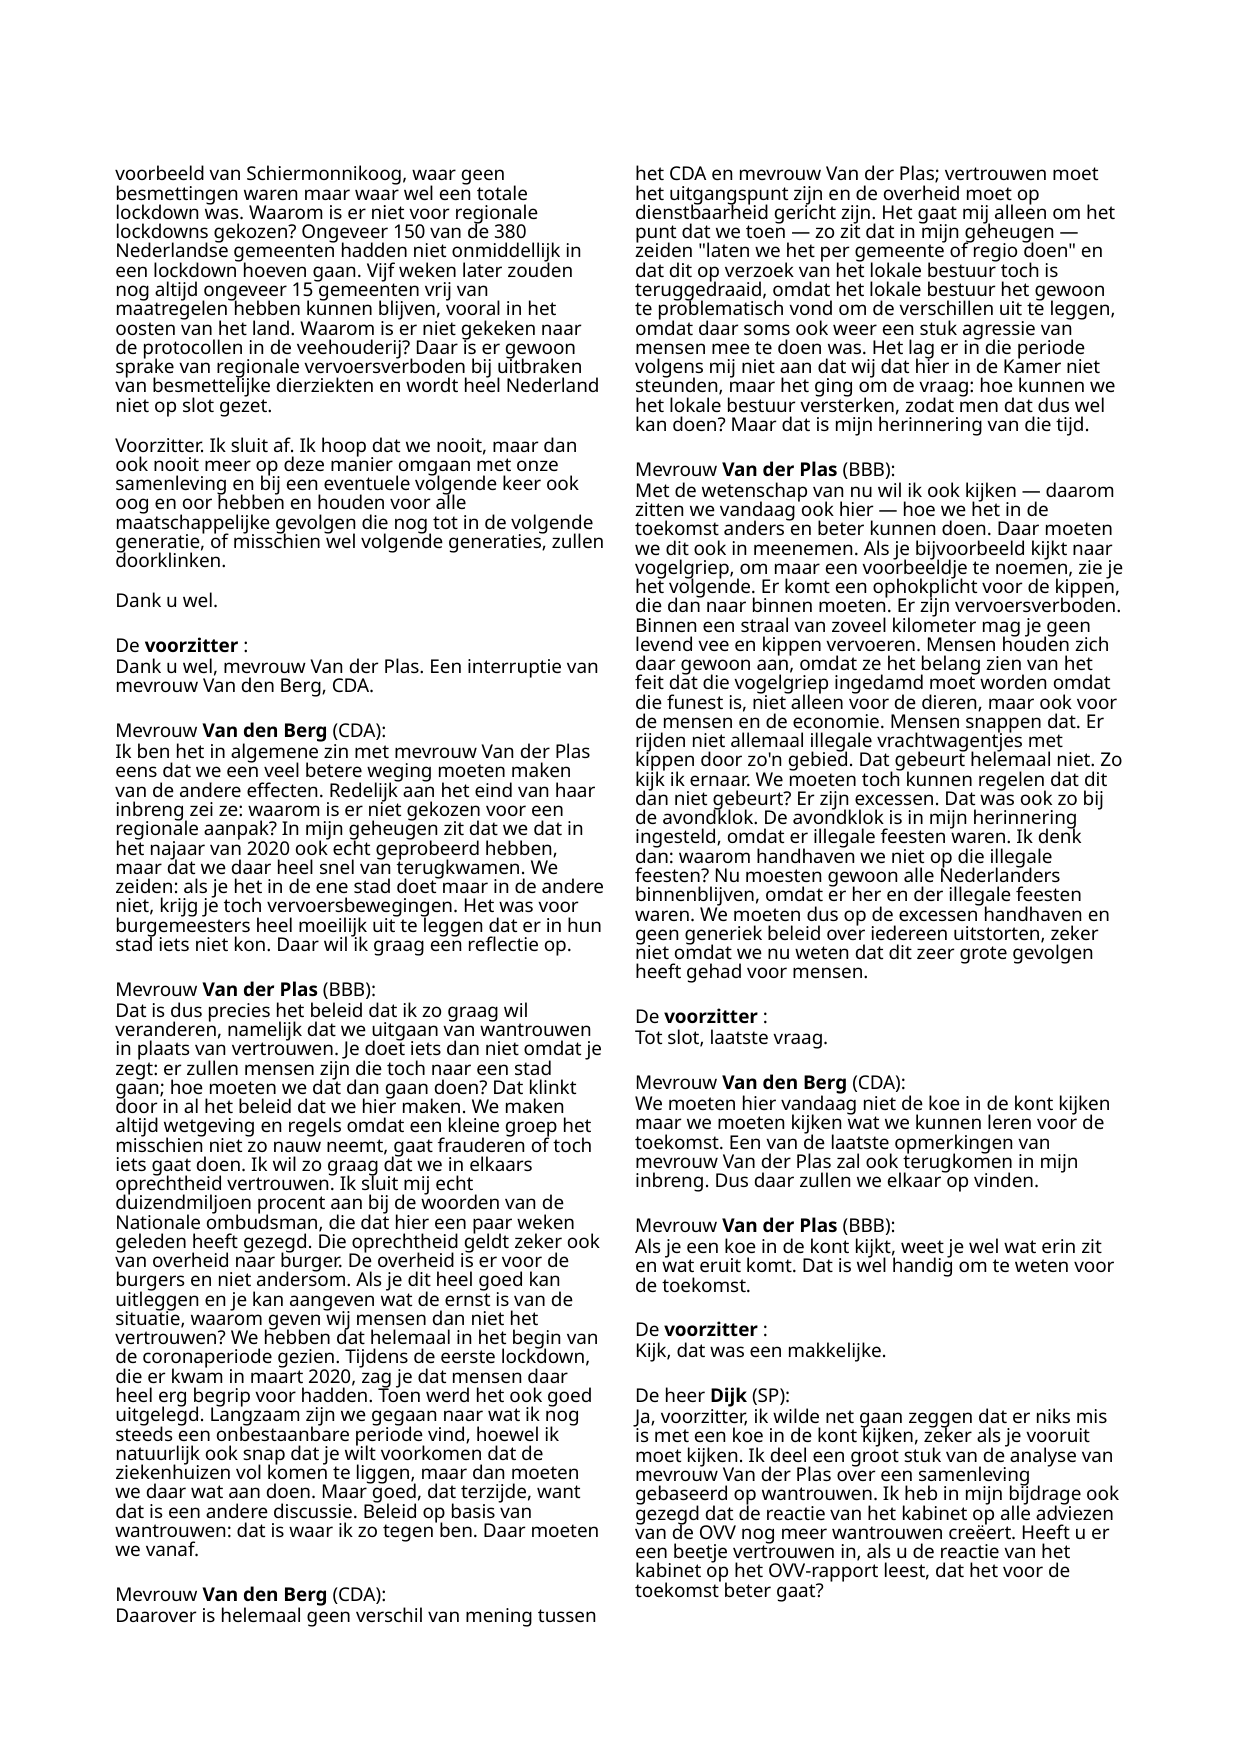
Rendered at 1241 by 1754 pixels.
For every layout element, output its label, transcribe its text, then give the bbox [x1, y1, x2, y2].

text Kijk, dat was een makkelijke. [635, 1342, 1125, 1362]
text We moeten hier vandaag niet de koe in de kont kijken maar we moeten kijken wat we kunnen leren voor de toekomst. Een van de laatste opmerkingen van mevrouw Van der Plas zal ook terugkomen in mijn inbreng. Dus daar zullen we elkaar op vinden. [635, 1095, 1125, 1191]
text Mevrouw Van der Plas (BBB): [115, 976, 605, 1002]
text Met de wetenschap van nu wil ik ook kijken — daarom zitten we vandaag ook hier — hoe we het in de toekomst anders en beter kunnen doen. Daar moeten we dit ook in meenemen. Als je bijvoorbeeld kijkt naar vogelgriep, om maar een voorbeeldje te noemen, zie je het volgende. Er komt een ophokplicht voor de kippen, die dan naar binnen moeten. Er zijn vervoersverboden. Binnen een straal van zoveel kilometer mag je geen levend vee en kippen vervoeren. Mensen houden zich daar gewoon aan, omdat ze het belang zien van het feit dat die vogelgriep ingedamd moet worden omdat die funest is, niet alleen voor de dieren, maar ook voor de mensen en de economie. Mensen snappen dat. Er rijden niet allemaal illegale vrachtwagentjes met kippen door zo'n gebied. Dat gebeurt helemaal niet. Zo kijk ik ernaar. We moeten toch kunnen regelen dat dit dan niet gebeurt? Er zijn excessen. Dat was ook zo bij de avondklok. De avondklok is in mijn herinnering ingesteld, omdat er illegale feesten waren. Ik denk dan: waarom handhaven we niet op die illegale feesten? Nu moesten gewoon alle Nederlanders binnenblijven, omdat er her en der illegale feesten waren. We moeten dus op de excessen handhaven en geen generiek beleid over iedereen uitstorten, zeker niet omdat we nu weten dat dit zeer grote gevolgen heeft gehad voor mensen. [635, 482, 1125, 983]
text De voorzitter : [635, 1317, 1125, 1342]
text Tot slot, laatste vraag. [635, 1029, 1125, 1048]
text Daarover is helemaal geen verschil van mening tussen [115, 1607, 605, 1626]
text het CDA en mevrouw Van der Plas; vertrouwen moet het uitgangspunt zijn en de overheid moet op dienstbaarheid gericht zijn. Het gaat mij alleen om het punt dat we toen — zo zit dat in mijn geheugen — zeiden "laten we het per gemeente of regio doen" en dat dit op verzoek van het lokale bestuur toch is teruggedraaid, omdat het lokale bestuur het gewoon te problematisch vond om de verschillen uit te leggen, omdat daar soms ook weer een stuk agressie van mensen mee te doen was. Het lag er in die periode volgens mij niet aan dat wij dat hier in de Kamer niet steunden, maar het ging om de vraag: hoe kunnen we het lokale bestuur versterken, zodat men dat dus wel kan doen? Maar dat is mijn herinnering van die tijd. [635, 165, 1125, 435]
text Mevrouw Van den Berg (CDA): [115, 1581, 605, 1607]
text Mevrouw Van den Berg (CDA): [635, 1069, 1125, 1095]
text voorbeeld van Schiermonnikoog, waar geen besmettingen waren maar waar wel een totale lockdown was. Waarom is er niet voor regionale lockdowns gekozen? Ongeveer 150 van de 380 Nederlandse gemeenten hadden niet onmiddellijk in een lockdown hoeven gaan. Vijf weken later zouden nog altijd ongeveer 15 gemeenten vrij van maatregelen hebben kunnen blijven, vooral in het oosten van het land. Waarom is er niet gekeken naar de protocollen in de veehouderij? Daar is er gewoon sprake van regionale vervoersverboden bij uitbraken van besmettelijke dierziekten en wordt heel Nederland niet op slot gezet. [115, 165, 605, 416]
text Dank u wel, mevrouw Van der Plas. Een interruptie van mevrouw Van den Berg, CDA. [115, 658, 605, 697]
text Dat is dus precies het beleid dat ik zo graag wil veranderen, namelijk dat we uitgaan van wantrouwen in plaats van vertrouwen. Je doet iets dan niet omdat je zegt: er zullen mensen zijn die toch naar een stad gaan; hoe moeten we dat dan gaan doen? Dat klinkt door in al het beleid dat we hier maken. We maken altijd wetgeving en regels omdat een kleine groep het misschien niet zo nauw neemt, gaat frauderen of toch iets gaat doen. Ik wil zo graag dat we in elkaars oprechtheid vertrouwen. Ik sluit mij echt duizendmiljoen procent aan bij de woorden van de Nationale ombudsman, die dat hier een paar weken geleden heeft gezegd. Die oprechtheid geldt zeker ook van overheid naar burger. De overheid is er voor de burgers en niet andersom. Als je dit heel goed kan uitleggen en je kan aangeven wat de ernst is van de situatie, waarom geven wij mensen dan niet het vertrouwen? We hebben dat helemaal in het begin van de coronaperiode gezien. Tijdens de eerste lockdown, die er kwam in maart 2020, zag je dat mensen daar heel erg begrip voor hadden. Toen werd het ook goed uitgelegd. Langzaam zijn we gegaan naar wat ik nog steeds een onbestaanbare periode vind, hoewel ik natuurlijk ook snap dat je wilt voorkomen dat de ziekenhuizen vol komen te liggen, maar dan moeten we daar wat aan doen. Maar goed, dat terzijde, want dat is een andere discussie. Beleid op basis van wantrouwen: dat is waar ik zo tegen ben. Daar moeten we vanaf. [115, 1002, 605, 1561]
text De heer Dijk (SP): [635, 1382, 1125, 1408]
text Als je een koe in de kont kijkt, weet je wel wat erin zit en wat eruit komt. Dat is wel handig om te weten voor de toekomst. [635, 1238, 1125, 1296]
text Voorzitter. Ik sluit af. Ik hoop dat we nooit, maar dan ook nooit meer op deze manier omgaan met onze samenleving en bij een eventuele volgende keer ook oog en oor hebben en houden voor alle maatschappelijke gevolgen die nog tot in de volgende generatie, of misschien wel volgende generaties, zullen doorklinken. [115, 437, 605, 571]
text Dank u wel. [115, 592, 605, 611]
text Ik ben het in algemene zin met mevrouw Van der Plas eens dat we een veel betere weging moeten maken van de andere effecten. Redelijk aan het eind van haar inbreng zei ze: waarom is er niet gekozen voor een regionale aanpak? In mijn geheugen zit dat we dat in het najaar van 2020 ook echt geprobeerd hebben, maar dat we daar heel snel van terugkwamen. We zeiden: als je het in de ene stad doet maar in de andere niet, krijg je toch vervoersbewegingen. Het was voor burgemeesters heel moeilijk uit te leggen dat er in hun stad iets niet kon. Daar wil ik graag een reflectie op. [115, 743, 605, 955]
text Ja, voorzitter, ik wilde net gaan zeggen dat er niks mis is met een koe in de kont kijken, zeker als je vooruit moet kijken. Ik deel een groot stuk van de analyse van mevrouw Van der Plas over een samenleving gebaseerd op wantrouwen. Ik heb in mijn bijdrage ook gezegd dat de reactie van het kabinet op alle adviezen van de OVV nog meer wantrouwen creëert. Heeft u er een beetje vertrouwen in, als u de reactie van het kabinet op het OVV-rapport leest, dat het voor de toekomst beter gaat? [635, 1408, 1125, 1601]
text De voorzitter : [635, 1003, 1125, 1029]
text Mevrouw Van den Berg (CDA): [115, 717, 605, 743]
text Mevrouw Van der Plas (BBB): [635, 1212, 1125, 1238]
text De voorzitter : [115, 632, 605, 658]
text Mevrouw Van der Plas (BBB): [635, 456, 1125, 482]
